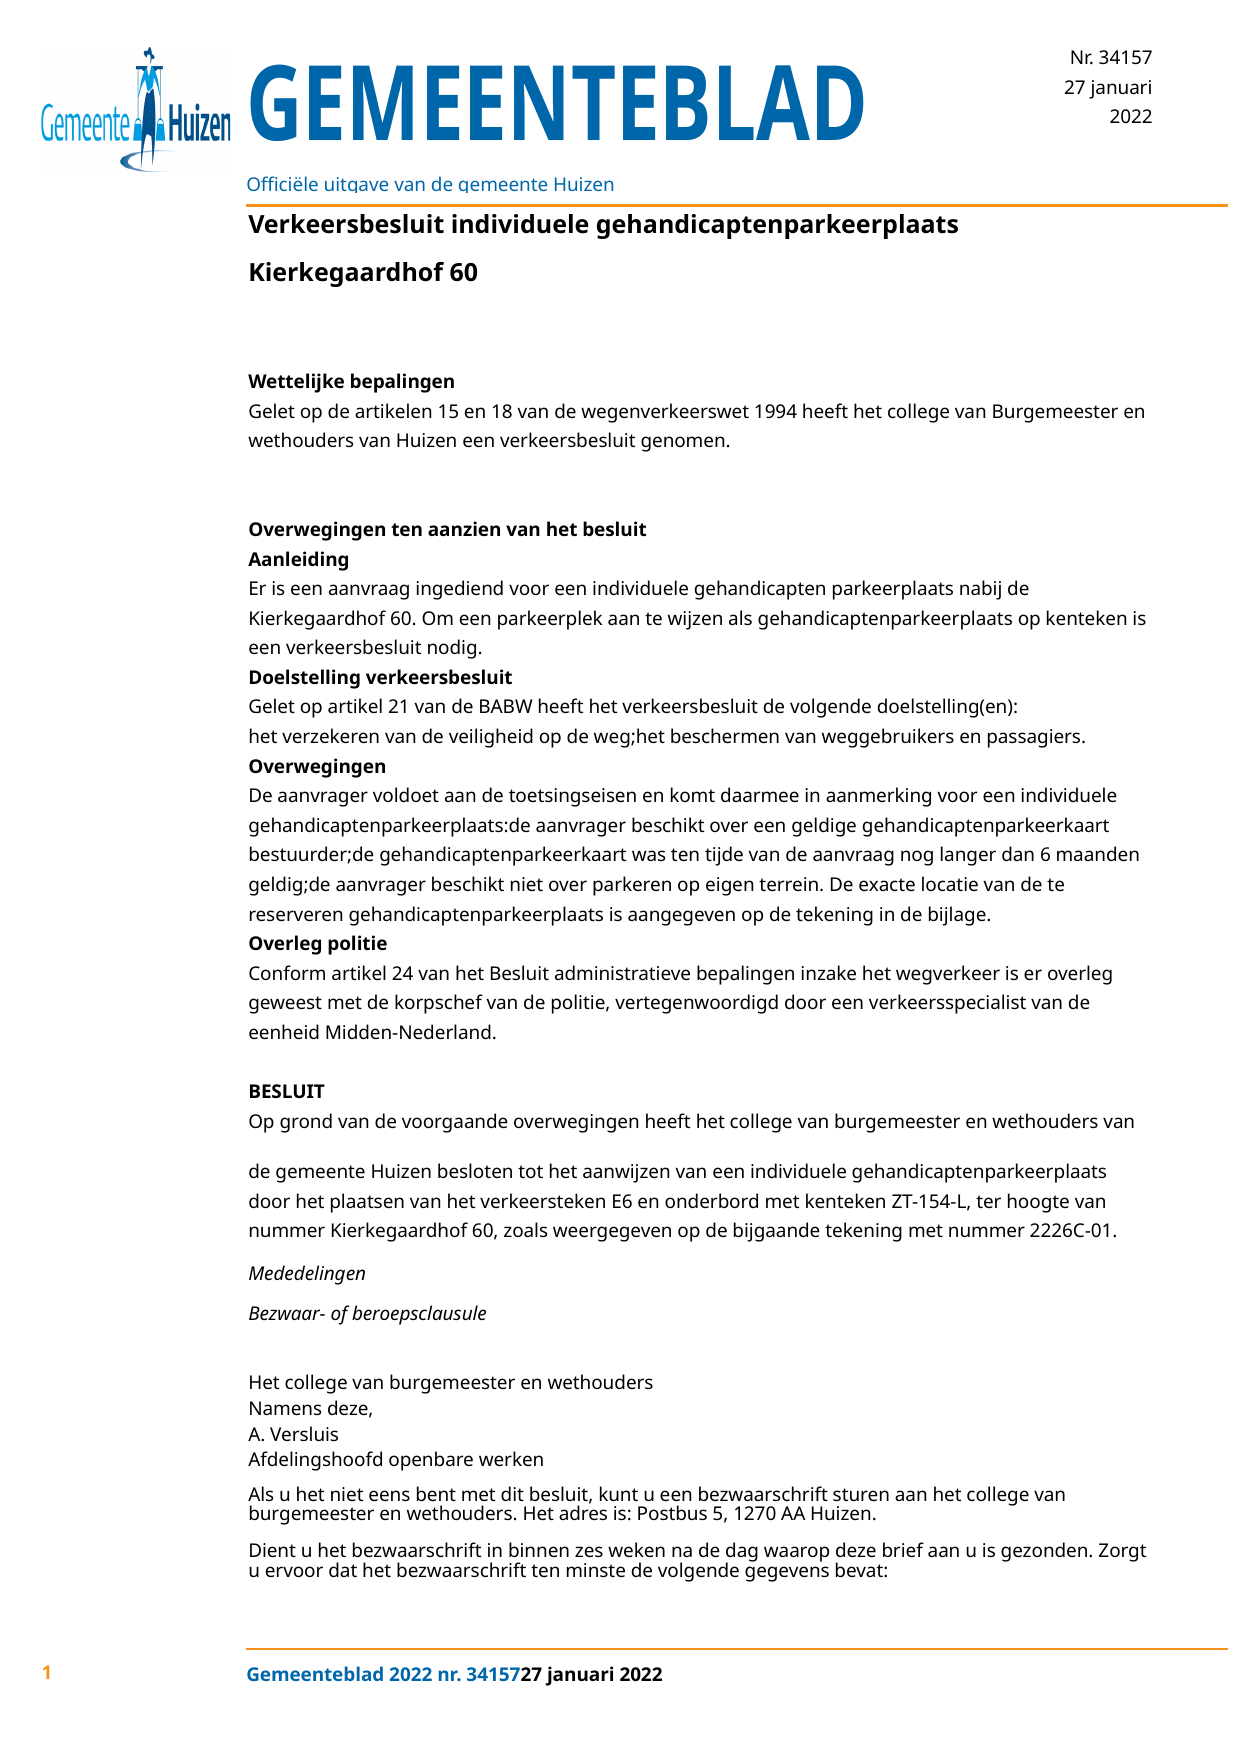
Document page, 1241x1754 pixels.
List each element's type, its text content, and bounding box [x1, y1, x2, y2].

text De aanvrager voldoet aan de toetsingseisen en komt daarmee in aanmerking voor een individuele gehandicaptenparkeerplaats:de aanvrager beschikt over een geldige gehandicaptenparkeerkaart bestuurder;de gehandicaptenparkeerkaart was ten tijde van de aanvraag nog langer dan 6 maanden geldig;de aanvrager beschikt niet over parkeren op eigen terrein. De exacte locatie van de te reserveren gehandicaptenparkeerplaats is aangegeven op de tekening in de bijlage. [248, 782, 1152, 926]
text Gelet op artikel 21 van de BABW heeft het verkeersbesluit de volgende doelstelling(en): [248, 694, 1152, 719]
text Dient u het bezwaarschrift in binnen zes weken na de dag waarop deze brief aan u is gezonden. Zorgt u ervoor dat het bezwaarschrift ten minste de volgende gegevens bevat: [248, 1542, 1152, 1581]
text BESLUIT [248, 1078, 1152, 1104]
text Conform artikel 24 van het Besluit administratieve bepalingen inzake het wegverkeer is er overleg geweest met de korpschef van de politie, vertegenwoordigd door een verkeersspecialist van de eenheid Midden-Nederland. [248, 960, 1152, 1045]
text Het college van burgemeester en wethouders [248, 1369, 1152, 1395]
text Bezwaar- of beroepsclausule [248, 1300, 1152, 1326]
text Mededelingen [248, 1261, 1152, 1286]
text Op grond van de voorgaande overwegingen heeft het college van burgemeester en wethouders van [248, 1108, 1152, 1133]
text Doelstelling verkeersbesluit [248, 664, 1152, 690]
text Overwegingen ten aanzien van het besluit [248, 516, 1152, 542]
text Als u het niet eens bent met dit besluit, kunt u een bezwaarschrift sturen aan het college van burgemeester en wethouders. Het adres is: Postbus 5, 1270 AA Huizen. [248, 1486, 1152, 1524]
text Gelet op de artikelen 15 en 18 van de wegenverkeerswet 1994 heeft het college van Burgemeester en wethouders van Huizen een verkeersbesluit genomen. [248, 398, 1152, 453]
text Overleg politie [248, 930, 1152, 956]
text de gemeente Huizen besloten tot het aanwijzen van een individuele gehandicaptenparkeerplaats door het plaatsen van het verkeersteken E6 en onderbord met kenteken ZT-154-L, ter hoogte van nummer Kierkegaardhof 60, zoals weergegeven op de bijgaande tekening met nummer 2226C-01. [248, 1158, 1152, 1243]
text het verzekeren van de veiligheid op de weg;het beschermen van weggebruikers en passagiers. [248, 723, 1152, 749]
text Afdelingshoofd openbare werken [248, 1447, 1152, 1472]
text Namens deze, [248, 1395, 1152, 1421]
text Er is een aanvraag ingediend voor een individuele gehandicapten parkeerplaats nabij de Kierkegaardhof 60. Om een parkeerplek aan te wijzen als gehandicaptenparkeerplaats op kenteken is een verkeersbesluit nodig. [248, 575, 1152, 660]
text A. Versluis [248, 1421, 1152, 1447]
text Wettelijke bepalingen [248, 368, 1152, 394]
text Verkeersbesluit individuele gehandicaptenparkeerplaats Kierkegaardhof 60 [248, 207, 1152, 288]
text Overwegingen [248, 753, 1152, 778]
text Aanleiding [248, 546, 1152, 571]
picture [41, 47, 231, 172]
